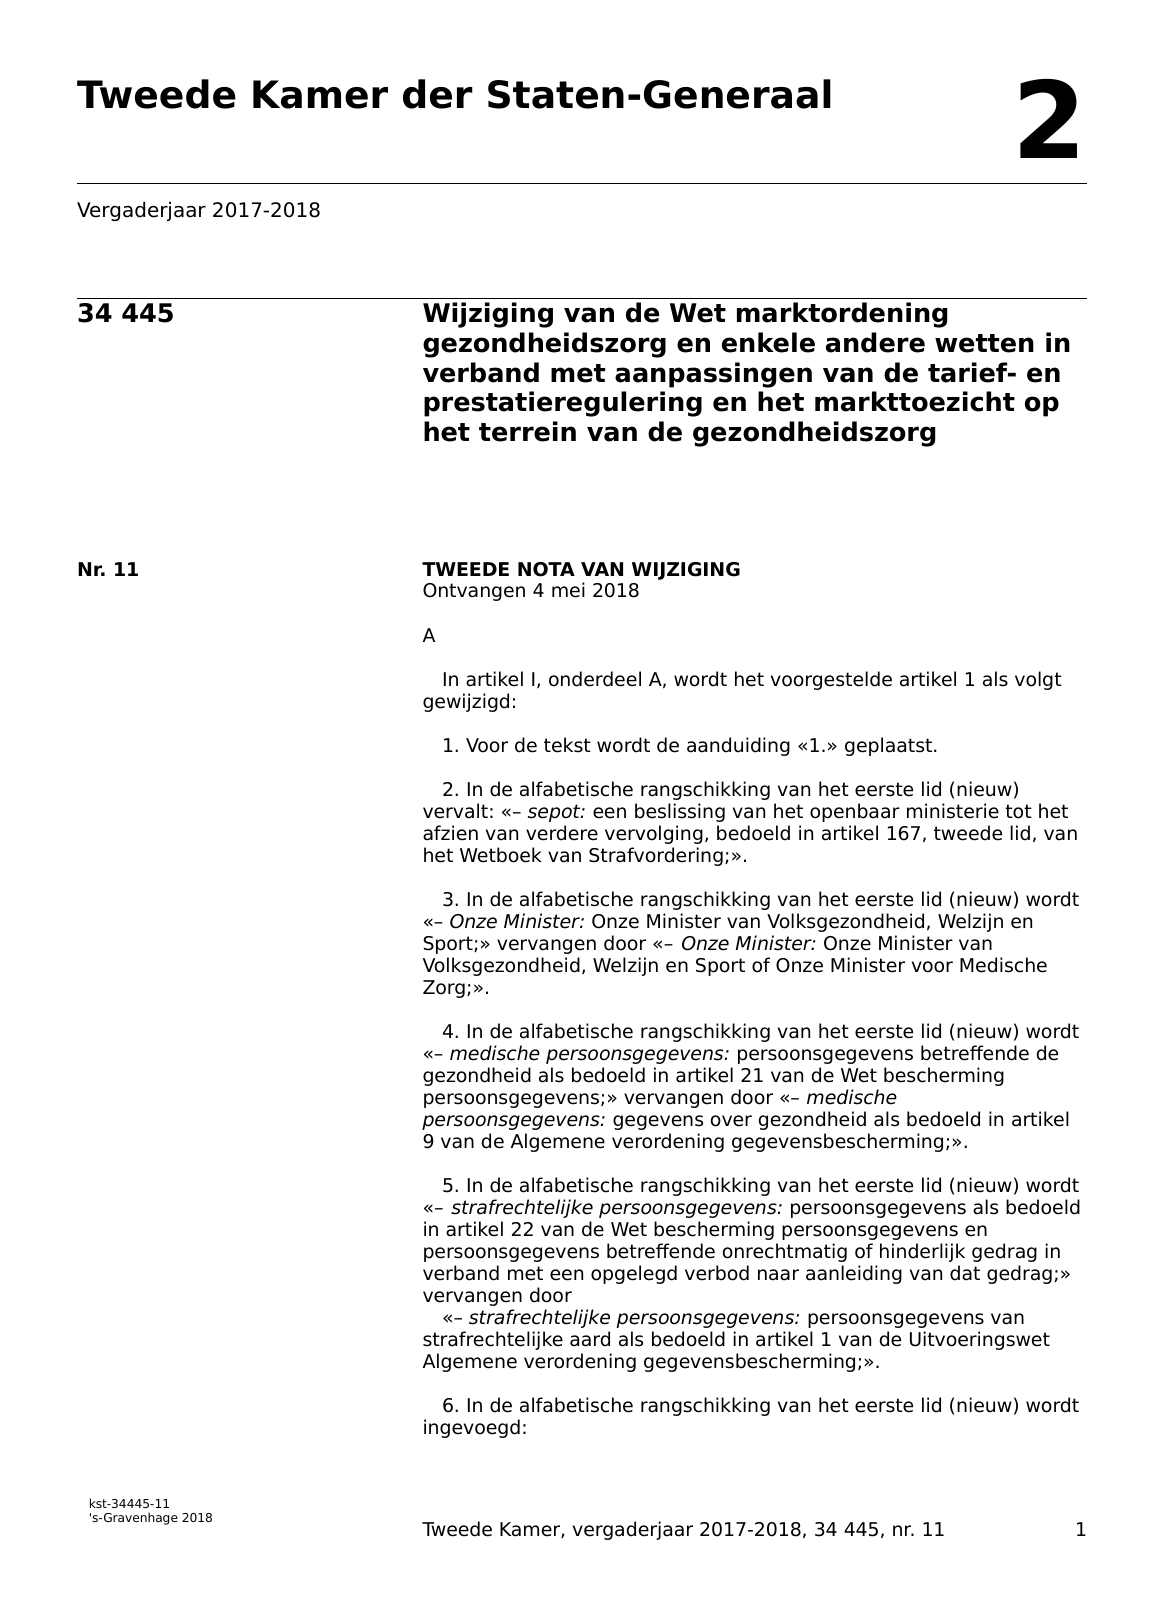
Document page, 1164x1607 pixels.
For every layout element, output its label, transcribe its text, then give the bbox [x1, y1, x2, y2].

text «– strafrechtelijke persoonsgegevens: persoonsgegevens van strafrechtelijke aard als bedoeld in artikel 1 van de Uitvoeringswet Algemene verordening gegevensbescherming;». [422, 1307, 1087, 1373]
text 's-Gravenhage 2018 [88, 1511, 323, 1525]
subtitle A [422, 624, 1087, 647]
text In artikel I, onderdeel A, wordt het voorgestelde artikel 1 als volgt gewijzigd: [422, 669, 1087, 713]
subtitle 34 445 Wijziging van de Wet marktordening gezondheidszorg en enkele andere wetten in verband met aanpassingen van de tarief- en prestatieregulering en het markttoezicht op het terrein van de gezondheidszorg [77, 299, 1087, 447]
table_header 2 [886, 59, 1087, 183]
subtitle Nr. 11 TWEEDE NOTA VAN WIJZIGING [77, 558, 1087, 580]
text 1. Voor de tekst wordt de aanduiding «1.» geplaatst. [422, 735, 1087, 757]
text 4. In de alfabetische rangschikking van het eerste lid (nieuw) wordt «– medische persoonsgegevens: persoonsgegevens betreffende de gezondheid als bedoeld in artikel 21 van de Wet bescherming persoonsgegevens;» vervangen door «– medische persoonsgegevens: gegevens over gezondheid als bedoeld in artikel 9 van de Algemene verordening gegevensbescherming;». [422, 1021, 1087, 1153]
text kst-34445-11 [88, 1497, 323, 1511]
table_cell Vergaderjaar 2017-2018 [77, 184, 1087, 298]
text 3. In de alfabetische rangschikking van het eerste lid (nieuw) wordt «– Onze Minister: Onze Minister van Volksgezondheid, Welzijn en Sport;» vervangen door «– Onze Minister: Onze Minister van Volksgezondheid, Welzijn en Sport of Onze Minister voor Medische Zorg;». [422, 889, 1087, 999]
text 6. In de alfabetische rangschikking van het eerste lid (nieuw) wordt ingevoegd: [422, 1395, 1087, 1439]
text 5. In de alfabetische rangschikking van het eerste lid (nieuw) wordt «– strafrechtelijke persoonsgegevens: persoonsgegevens als bedoeld in artikel 22 van de Wet bescherming persoonsgegevens en persoonsgegevens betreffende onrechtmatig of hinderlijk gedrag in verband met een opgelegd verbod naar aanleiding van dat gedrag;» vervangen door [422, 1175, 1087, 1307]
table_header Tweede Kamer der Staten-Generaal [77, 59, 886, 183]
text Ontvangen 4 mei 2018 [422, 580, 1087, 602]
text 2. In de alfabetische rangschikking van het eerste lid (nieuw) vervalt: «– sepot: een beslissing van het openbaar ministerie tot het afzien van verdere vervolging, bedoeld in artikel 167, tweede lid, van het Wetboek van Strafvordering;». [422, 779, 1087, 867]
